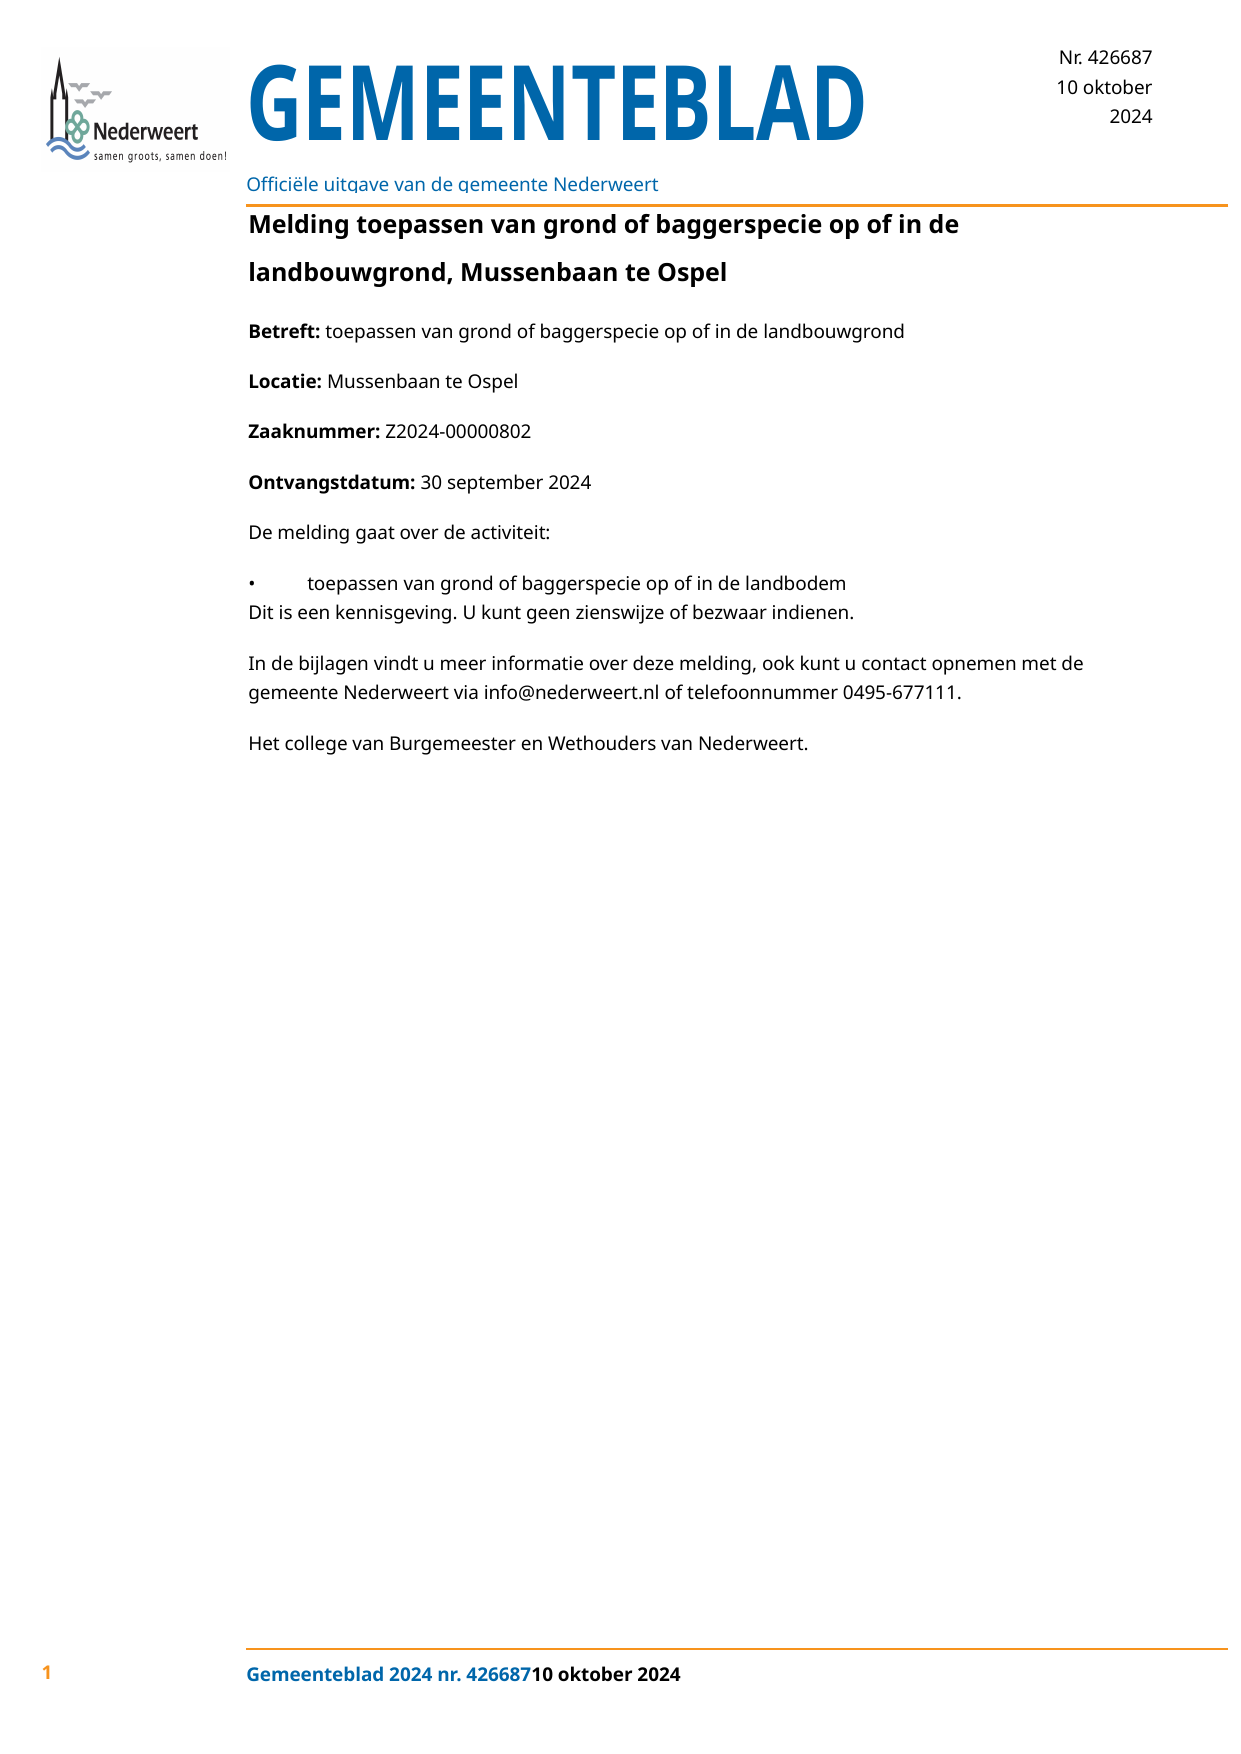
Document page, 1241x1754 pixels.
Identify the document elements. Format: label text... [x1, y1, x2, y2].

text Dit is een kennisgeving. U kunt geen zienswijze of bezwaar indienen. [248, 599, 1152, 625]
text Het college van Burgemeester en Wethouders van Nederweert. [248, 730, 1152, 756]
text Locatie: Mussenbaan te Ospel [248, 368, 1152, 394]
list toepassen van grond of baggerspecie op of in de landbodem [248, 570, 1152, 596]
text Ontvangstdatum: 30 september 2024 [248, 469, 1152, 495]
text Betreft: toepassen van grond of baggerspecie op of in de landbouwgrond [248, 318, 1152, 344]
text Zaaknummer: Z2024-00000802 [248, 419, 1152, 444]
text De melding gaat over de activiteit: [248, 519, 1152, 545]
text Melding toepassen van grond of baggerspecie op of in de landbouwgrond, Mussenbaan te Ospel [248, 207, 1152, 288]
picture [41, 47, 231, 172]
text In de bijlagen vindt u meer informatie over deze melding, ook kunt u contact opnemen met de gemeente Nederweert via info@nederweert.nl of telefoonnummer 0495-677111. [248, 650, 1152, 705]
